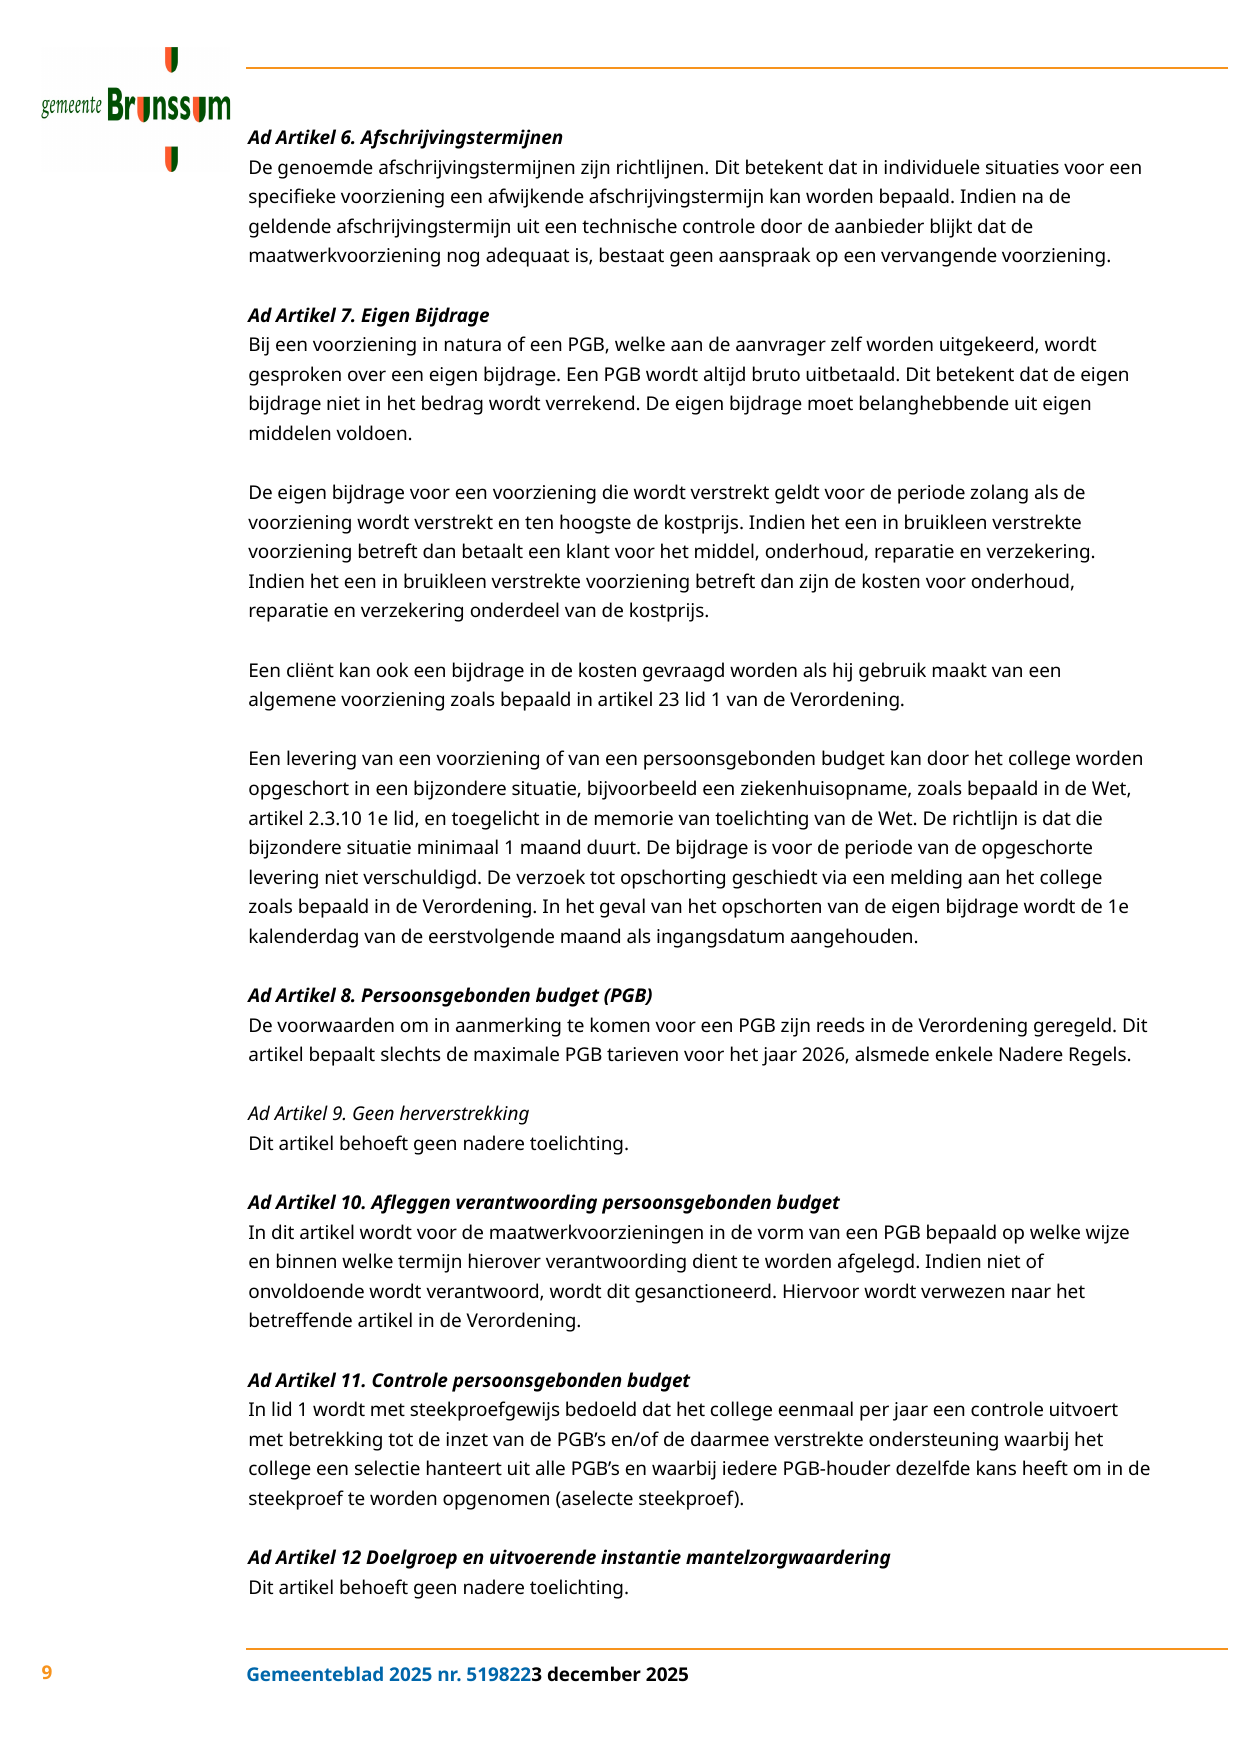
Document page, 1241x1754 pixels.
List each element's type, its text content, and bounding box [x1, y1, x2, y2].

text Ad Artikel 10. Afleggen verantwoording persoonsgebonden budget [248, 1189, 1152, 1215]
text Ad Artikel 6. Afschrijvingstermijnen [248, 124, 1152, 150]
text De genoemde afschrijvingstermijnen zijn richtlijnen. Dit betekent dat in individuele situaties voor een specifieke voorziening een afwijkende afschrijvingstermijn kan worden bepaald. Indien na de geldende afschrijvingstermijn uit een technische controle door de aanbieder blijkt dat de maatwerkvoorziening nog adequaat is, bestaat geen aanspraak op een vervangende voorziening. [248, 154, 1152, 268]
text Ad Artikel 8. Persoonsgebonden budget (PGB) [248, 982, 1152, 1008]
text Een levering van een voorziening of van een persoonsgebonden budget kan door het college worden opgeschort in een bijzondere situatie, bijvoorbeeld een ziekenhuisopname, zoals bepaald in de Wet, artikel 2.3.10 1e lid, en toegelicht in de memorie van toelichting van de Wet. De richtlijn is dat die bijzondere situatie minimaal 1 maand duurt. De bijdrage is voor de periode van de opgeschorte levering niet verschuldigd. De verzoek tot opschorting geschiedt via een melding aan het college zoals bepaald in de Verordening. In het geval van het opschorten van de eigen bijdrage wordt de 1e kalenderdag van de eerstvolgende maand als ingangsdatum aangehouden. [248, 746, 1152, 949]
text Dit artikel behoeft geen nadere toelichting. [248, 1130, 1152, 1156]
text In dit artikel wordt voor de maatwerkvoorzieningen in de vorm van een PGB bepaald op welke wijze en binnen welke termijn hierover verantwoording dient te worden afgelegd. Indien niet of onvoldoende wordt verantwoord, wordt dit gesanctioneerd. Hiervoor wordt verwezen naar het betreffende artikel in de Verordening. [248, 1219, 1152, 1333]
text Bij een voorziening in natura of een PGB, welke aan de aanvrager zelf worden uitgekeerd, wordt gesproken over een eigen bijdrage. Een PGB wordt altijd bruto uitbetaald. Dit betekent dat de eigen bijdrage niet in het bedrag wordt verrekend. De eigen bijdrage moet belanghebbende uit eigen middelen voldoen. [248, 331, 1152, 446]
text Een cliënt kan ook een bijdrage in de kosten gevraagd worden als hij gebruik maakt van een algemene voorziening zoals bepaald in artikel 23 lid 1 van de Verordening. [248, 657, 1152, 712]
text Ad Artikel 12 Doelgroep en uitvoerende instantie mantelzorgwaardering [248, 1544, 1152, 1570]
text In lid 1 wordt met steekproefgewijs bedoeld dat het college eenmaal per jaar een controle uitvoert met betrekking tot de inzet van de PGB’s en/of de daarmee verstrekte ondersteuning waarbij het college een selectie hanteert uit alle PGB’s en waarbij iedere PGB-houder dezelfde kans heeft om in de steekproef te worden opgenomen (aselecte steekproef). [248, 1396, 1152, 1511]
text Ad Artikel 7. Eigen Bijdrage [248, 302, 1152, 328]
text Ad Artikel 11. Controle persoonsgebonden budget [248, 1367, 1152, 1393]
text De voorwaarden om in aanmerking te komen voor een PGB zijn reeds in de Verordening geregeld. Dit artikel bepaalt slechts de maximale PGB tarieven voor het jaar 2026, alsmede enkele Nadere Regels. [248, 1012, 1152, 1067]
text Dit artikel behoeft geen nadere toelichting. [248, 1574, 1152, 1600]
picture [41, 47, 231, 172]
text De eigen bijdrage voor een voorziening die wordt verstrekt geldt voor de periode zolang als de voorziening wordt verstrekt en ten hoogste de kostprijs. Indien het een in bruikleen verstrekte voorziening betreft dan betaalt een klant voor het middel, onderhoud, reparatie en verzekering. Indien het een in bruikleen verstrekte voorziening betreft dan zijn de kosten voor onderhoud, reparatie en verzekering onderdeel van de kostprijs. [248, 479, 1152, 623]
text Ad Artikel 9. Geen herverstrekking [248, 1101, 1152, 1126]
